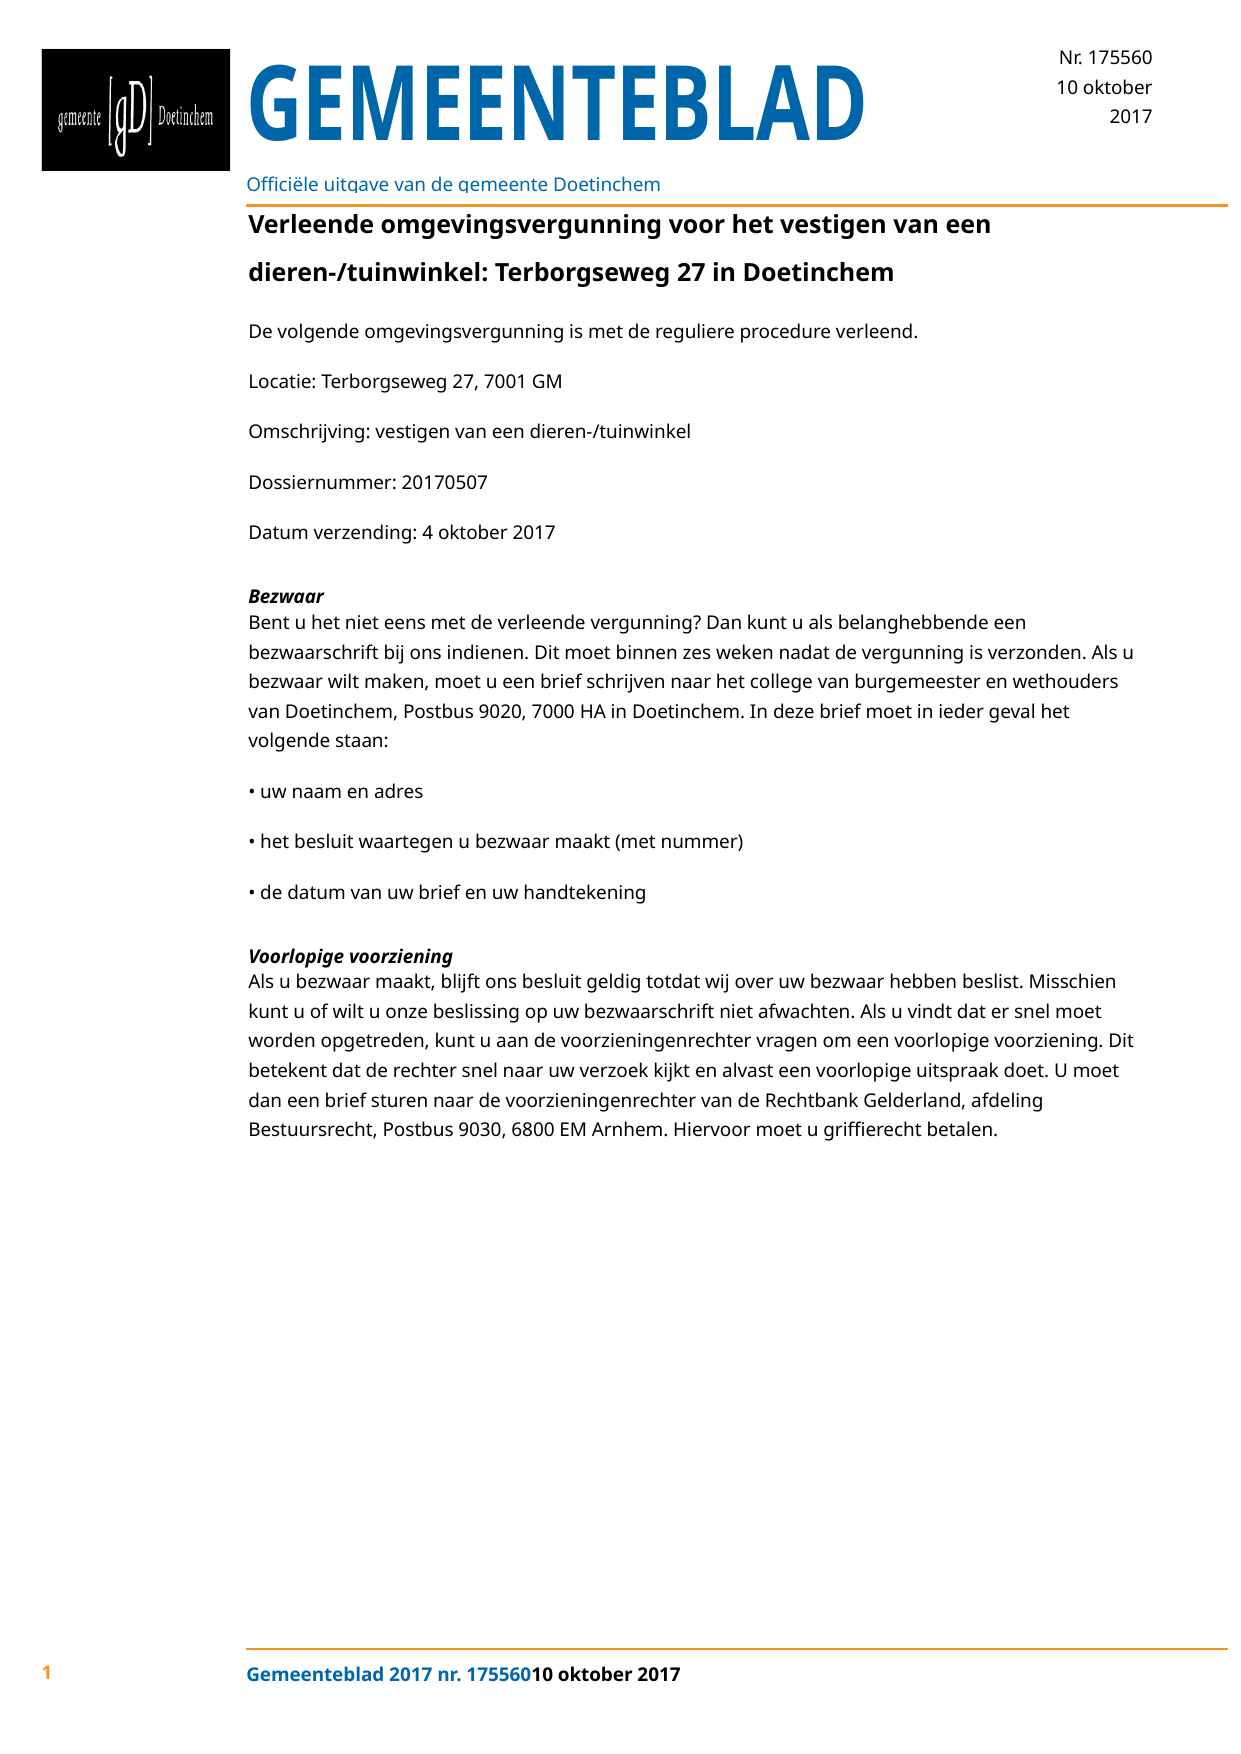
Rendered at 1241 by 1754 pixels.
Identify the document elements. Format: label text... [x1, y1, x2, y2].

text • de datum van uw brief en uw handtekening [248, 879, 1152, 904]
text Omschrijving: vestigen van een dieren-/tuinwinkel [248, 419, 1152, 444]
text Bent u het niet eens met de verleende vergunning? Dan kunt u als belanghebbende een bezwaarschrift bij ons indienen. Dit moet binnen zes weken nadat de vergunning is verzonden. Als u bezwaar wilt maken, moet u een brief schrijven naar het college van burgemeester en wethouders van Doetinchem, Postbus 9020, 7000 HA in Doetinchem. In deze brief moet in ieder geval het volgende staan: [248, 609, 1152, 753]
text • het besluit waartegen u bezwaar maakt (met nummer) [248, 828, 1152, 854]
text Dossiernummer: 20170507 [248, 469, 1152, 495]
text • uw naam en adres [248, 778, 1152, 804]
text Locatie: Terborgseweg 27, 7001 GM [248, 368, 1152, 394]
text Datum verzending: 4 oktober 2017 [248, 519, 1152, 545]
text Bezwaar [248, 583, 1152, 609]
text Verleende omgevingsvergunning voor het vestigen van een dieren-/tuinwinkel: Terborgseweg 27 in Doetinchem [248, 207, 1152, 288]
picture [41, 47, 231, 172]
text Als u bezwaar maakt, blijft ons besluit geldig totdat wij over uw bezwaar hebben beslist. Misschien kunt u of wilt u onze beslissing op uw bezwaarschrift niet afwachten. Als u vindt dat er snel moet worden opgetreden, kunt u aan de voorzieningenrechter vragen om een voorlopige voorziening. Dit betekent dat de rechter snel naar uw verzoek kijkt en alvast een voorlopige uitspraak doet. U moet dan een brief sturen naar de voorzieningenrechter van de Rechtbank Gelderland, afdeling Bestuursrecht, Postbus 9030, 6800 EM Arnhem. Hiervoor moet u griffierecht betalen. [248, 968, 1152, 1142]
text De volgende omgevingsvergunning is met de reguliere procedure verleend. [248, 318, 1152, 344]
text Voorlopige voorziening [248, 943, 1152, 968]
